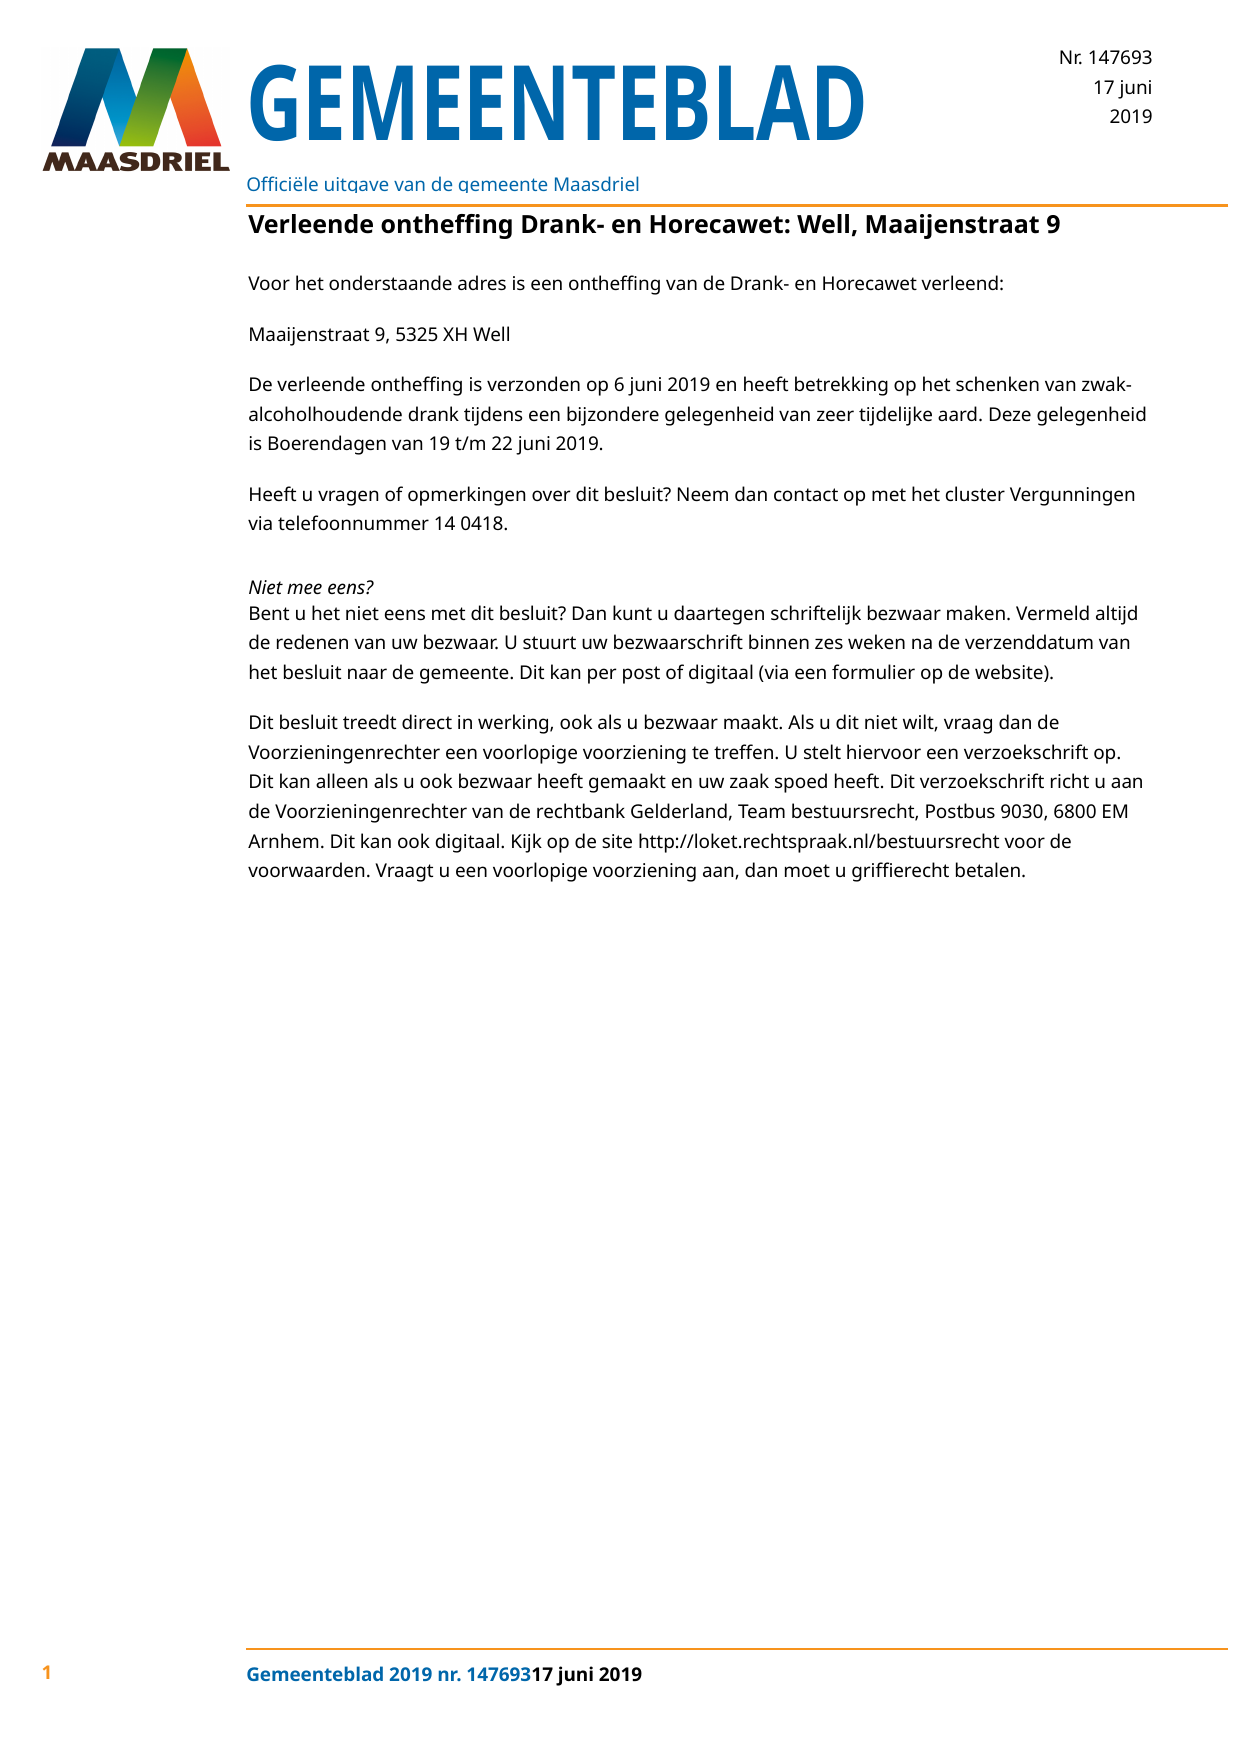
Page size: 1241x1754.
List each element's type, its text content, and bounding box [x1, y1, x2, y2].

text Heeft u vragen of opmerkingen over dit besluit? Neem dan contact op met het cluster Vergunningen via telefoonnummer 14 0418. [248, 481, 1152, 536]
text Voor het onderstaande adres is een ontheffing van de Drank- en Horecawet verleend: [248, 270, 1152, 296]
text Niet mee eens? [248, 574, 1152, 600]
text Maaijenstraat 9, 5325 XH Well [248, 321, 1152, 346]
text Verleende ontheffing Drank- en Horecawet: Well, Maaijenstraat 9 [248, 207, 1152, 241]
picture [41, 47, 231, 172]
text De verleende ontheffing is verzonden op 6 juni 2019 en heeft betrekking op het schenken van zwak-alcoholhoudende drank tijdens een bijzondere gelegenheid van zeer tijdelijke aard. Deze gelegenheid is Boerendagen van 19 t/m 22 juni 2019. [248, 371, 1152, 456]
text Bent u het niet eens met dit besluit? Dan kunt u daartegen schriftelijk bezwaar maken. Vermeld altijd de redenen van uw bezwaar. U stuurt uw bezwaarschrift binnen zes weken na de verzenddatum van het besluit naar de gemeente. Dit kan per post of digitaal (via een formulier op de website). [248, 600, 1152, 685]
text Dit besluit treedt direct in werking, ook als u bezwaar maakt. Als u dit niet wilt, vraag dan de Voorzieningenrechter een voorlopige voorziening te treffen. U stelt hiervoor een verzoekschrift op. Dit kan alleen als u ook bezwaar heeft gemaakt en uw zaak spoed heeft. Dit verzoekschrift richt u aan de Voorzieningenrechter van de rechtbank Gelderland, Team bestuursrecht, Postbus 9030, 6800 EM Arnhem. Dit kan ook digitaal. Kijk op de site http://loket.rechtspraak.nl/bestuursrecht voor de voorwaarden. Vraagt u een voorlopige voorziening aan, dan moet u griffierecht betalen. [248, 709, 1152, 883]
